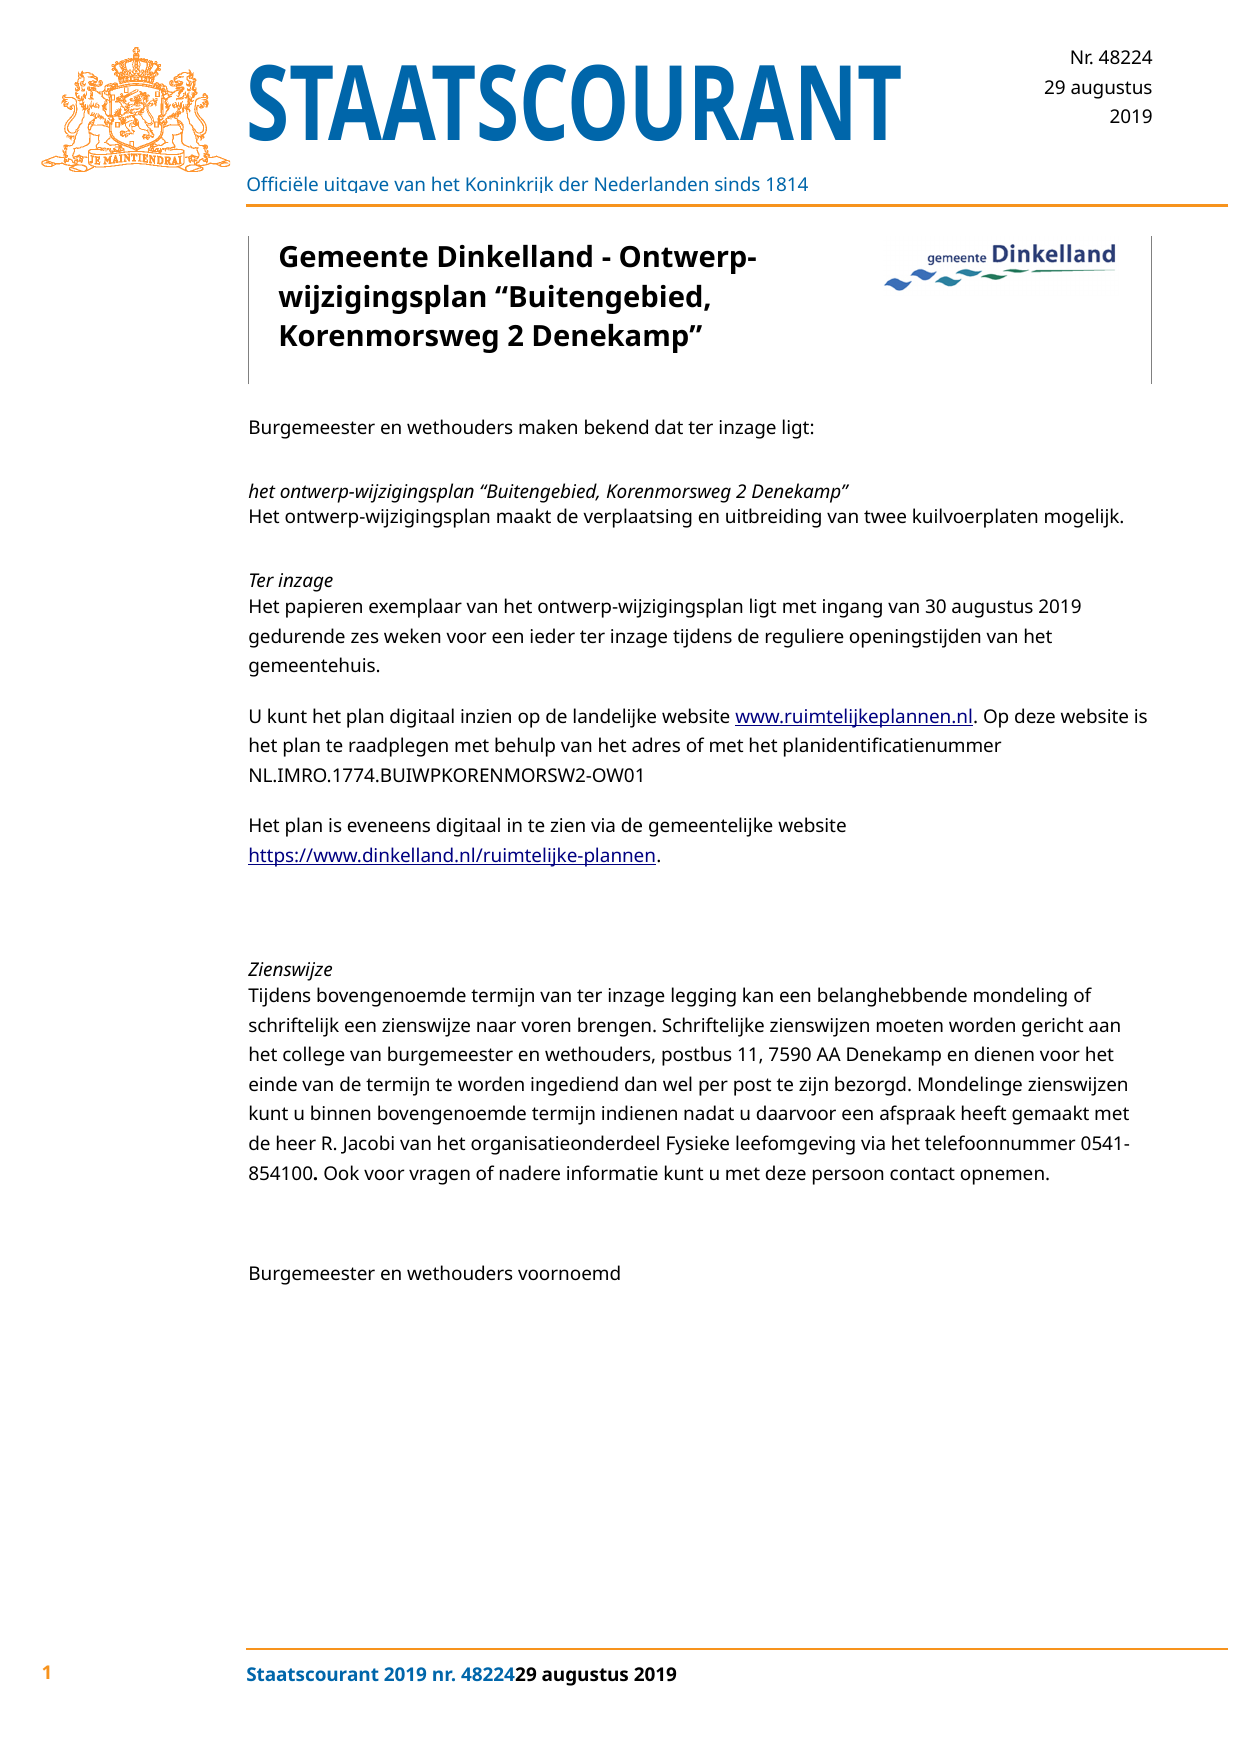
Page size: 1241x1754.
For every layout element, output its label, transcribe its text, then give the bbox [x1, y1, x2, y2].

text het ontwerp-wijzigingsplan “Buitengebied, Korenmorsweg 2 Denekamp” [248, 478, 1152, 504]
picture [882, 236, 1119, 296]
table_header Gemeente Dinkelland - Ontwerp-wijzigingsplan “Buitengebied, Korenmorsweg 2 Denekamp” [249, 236, 850, 384]
picture [41, 47, 231, 172]
text Burgemeester en wethouders maken bekend dat ter inzage ligt: [248, 414, 1152, 440]
text U kunt het plan digitaal inzien op de landelijke website www.ruimtelijkeplannen.nl. Op deze website is het plan te raadplegen met behulp van het adres of met het planidentificatienummer NL.IMRO.1774.BUIWPKORENMORSW2-OW01 [248, 703, 1152, 788]
text Het papieren exemplaar van het ontwerp-wijzigingsplan ligt met ingang van 30 augustus 2019 gedurende zes weken voor een ieder ter inzage tijdens de reguliere openingstijden van het gemeentehuis. [248, 593, 1152, 678]
text Het ontwerp-wijzigingsplan maakt de verplaatsing en uitbreiding van twee kuilvoerplaten mogelijk. [248, 504, 1152, 529]
text Zienswijze [248, 956, 1152, 982]
text Burgemeester en wethouders voornoemd [248, 1261, 1152, 1286]
text Tijdens bovengenoemde termijn van ter inzage legging kan een belanghebbende mondeling of schriftelijk een zienswijze naar voren brengen. Schriftelijke zienswijzen moeten worden gericht aan het college van burgemeester en wethouders, postbus 11, 7590 AA Denekamp en dienen voor het einde van de termijn te worden ingediend dan wel per post te zijn bezorgd. Mondelinge zienswijzen kunt u binnen bovengenoemde termijn indienen nadat u daarvoor een afspraak heeft gemaakt met de heer R. Jacobi van het organisatieonderdeel Fysieke leefomgeving via het telefoonnummer 0541-854100. Ook voor vragen of nadere informatie kunt u met deze persoon contact opnemen. [248, 982, 1152, 1185]
text Ter inzage [248, 568, 1152, 593]
text Het plan is eveneens digitaal in te zien via de gemeentelijke website https://www.dinkelland.nl/ruimtelijke-plannen. [248, 812, 1152, 868]
table_header [850, 236, 1151, 384]
